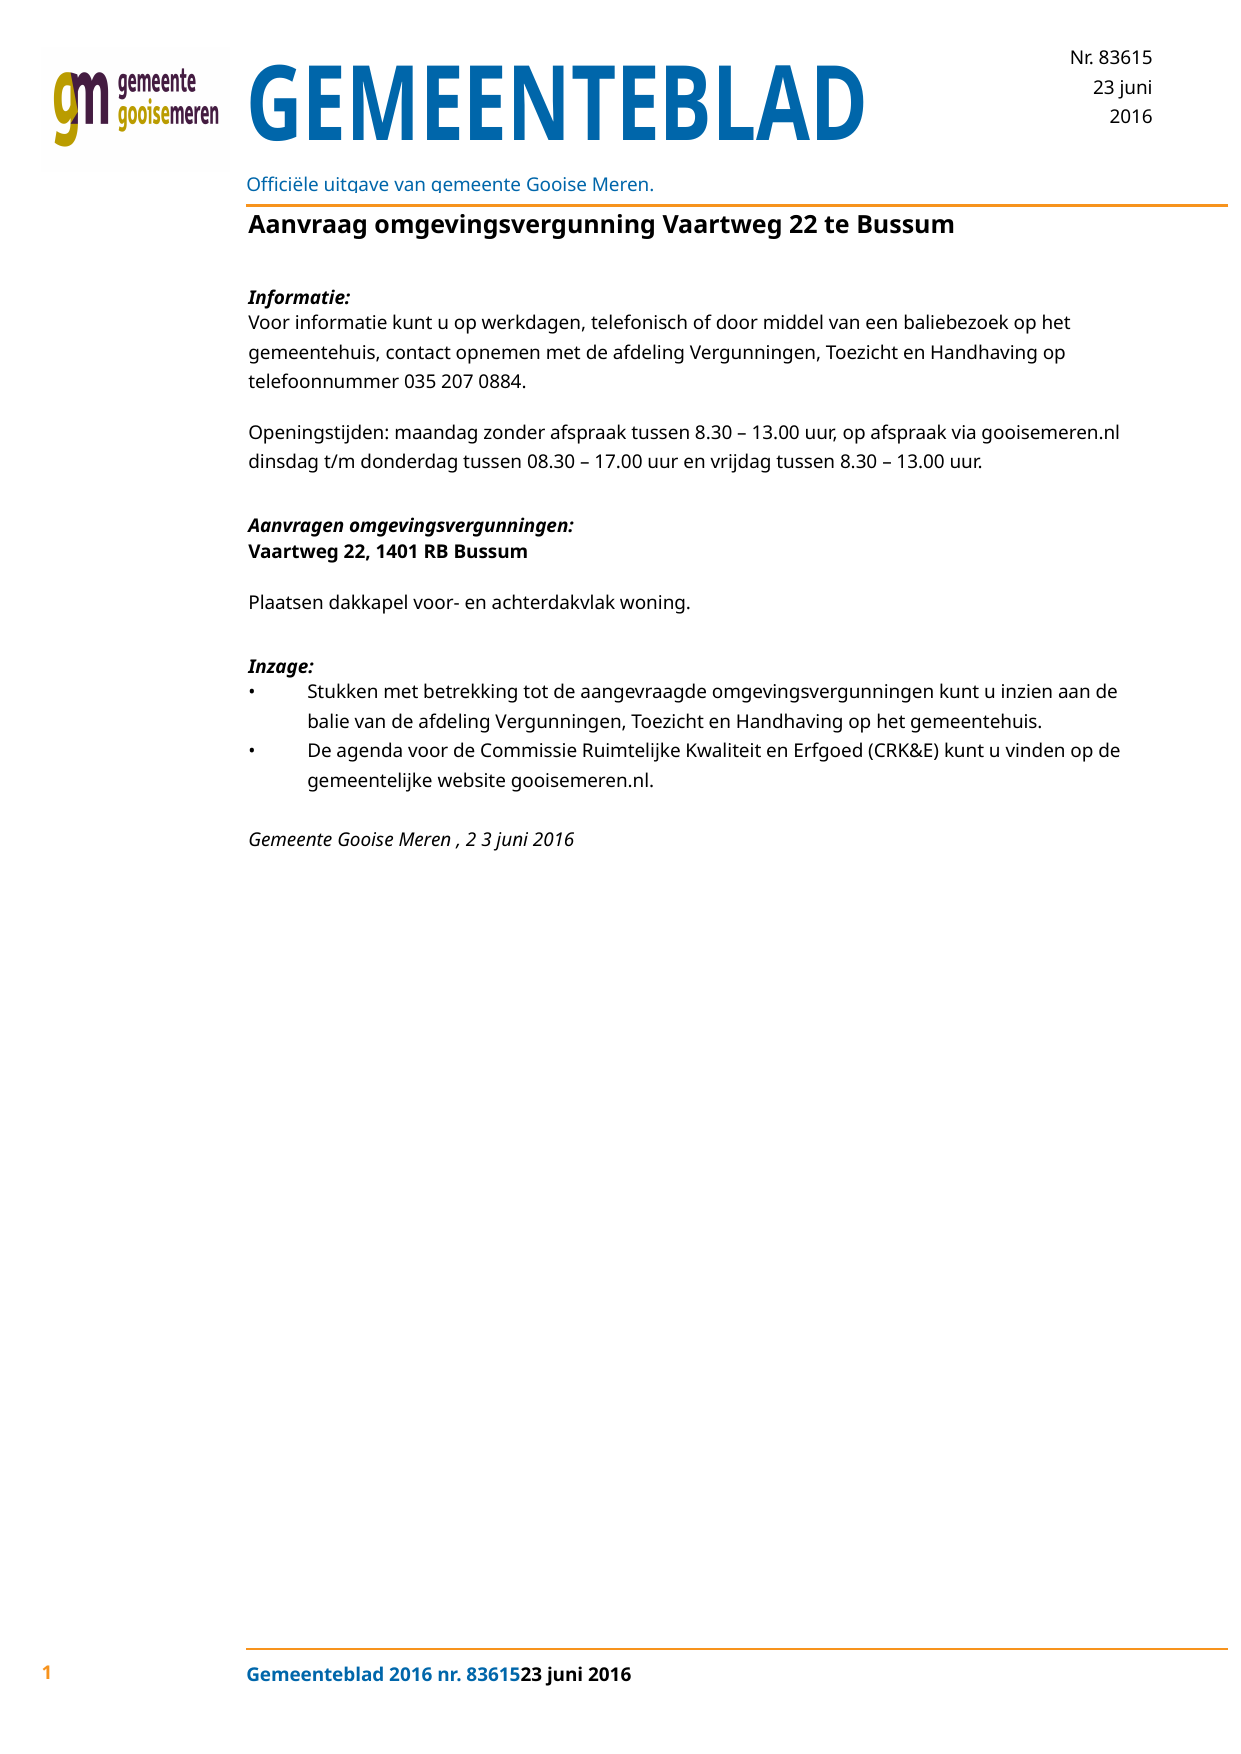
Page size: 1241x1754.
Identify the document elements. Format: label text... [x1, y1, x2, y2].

list De agenda voor de Commissie Ruimtelijke Kwaliteit en Erfgoed (CRK&E) kunt u vinden op de gemeentelijke website gooisemeren.nl. [248, 738, 1152, 793]
text Inzage: [248, 653, 1152, 678]
text Aanvraag omgevingsvergunning Vaartweg 22 te Bussum [248, 207, 1152, 241]
text Vaartweg 22, 1401 RB Bussum [248, 538, 1152, 564]
text Gemeente Gooise Meren , 2 3 juni 2016 [248, 826, 1152, 852]
picture [41, 47, 231, 172]
text Openingstijden: maandag zonder afspraak tussen 8.30 – 13.00 uur, op afspraak via gooisemeren.nl dinsdag t/m donderdag tussen 08.30 – 17.00 uur en vrijdag tussen 8.30 – 13.00 uur. [248, 419, 1152, 474]
text Aanvragen omgevingsvergunningen: [248, 513, 1152, 538]
list Stukken met betrekking tot de aangevraagde omgevingsvergunningen kunt u inzien aan de balie van de afdeling Vergunningen, Toezicht en Handhaving op het gemeentehuis. [248, 678, 1152, 734]
text Plaatsen dakkapel voor- en achterdakvlak woning. [248, 589, 1152, 614]
text Informatie: [248, 284, 1152, 309]
text Voor informatie kunt u op werkdagen, telefonisch of door middel van een baliebezoek op het gemeentehuis, contact opnemen met de afdeling Vergunningen, Toezicht en Handhaving op telefoonnummer 035 207 0884. [248, 309, 1152, 394]
